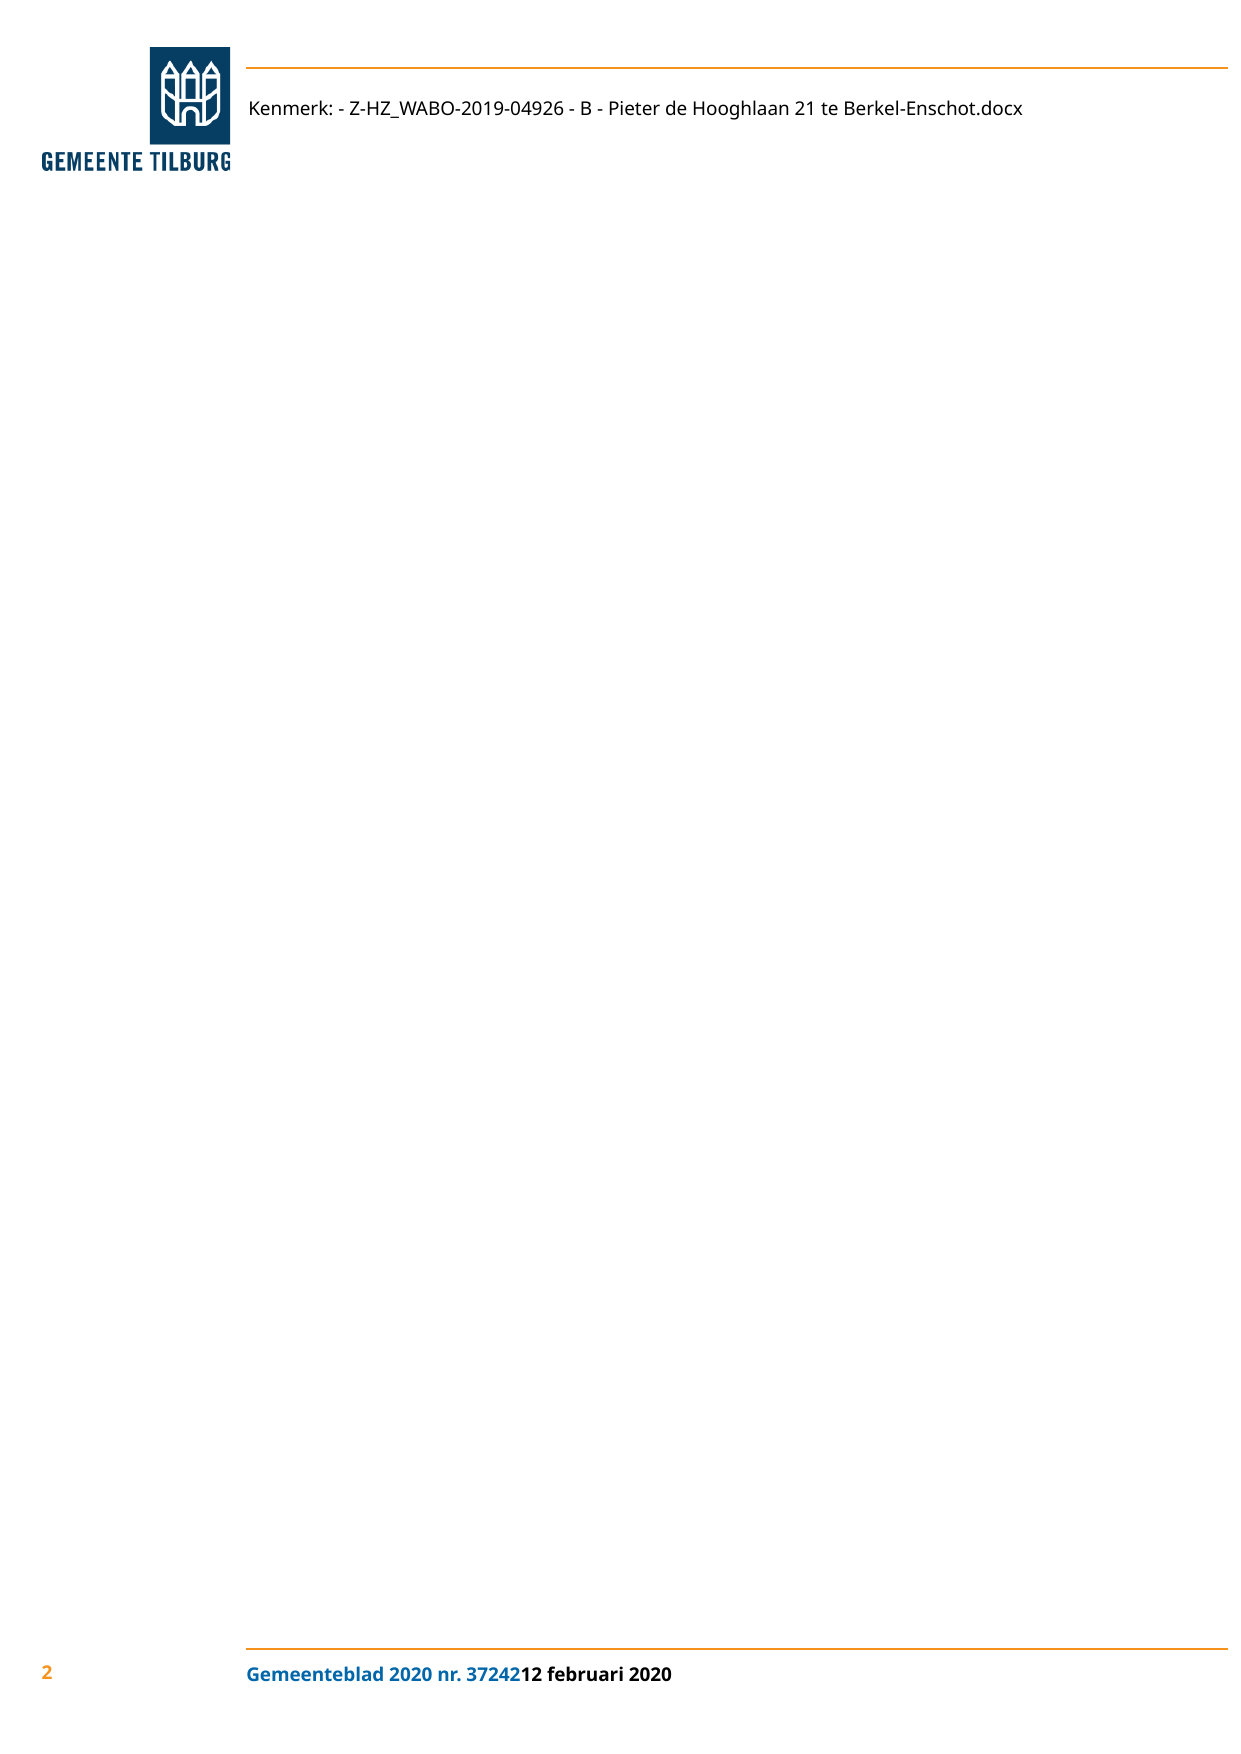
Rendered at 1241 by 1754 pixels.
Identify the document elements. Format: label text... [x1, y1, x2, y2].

text Kenmerk: - Z-HZ_WABO-2019-04926 - B - Pieter de Hooghlaan 21 te Berkel-Enschot.docx [248, 95, 1152, 121]
picture [41, 47, 231, 172]
